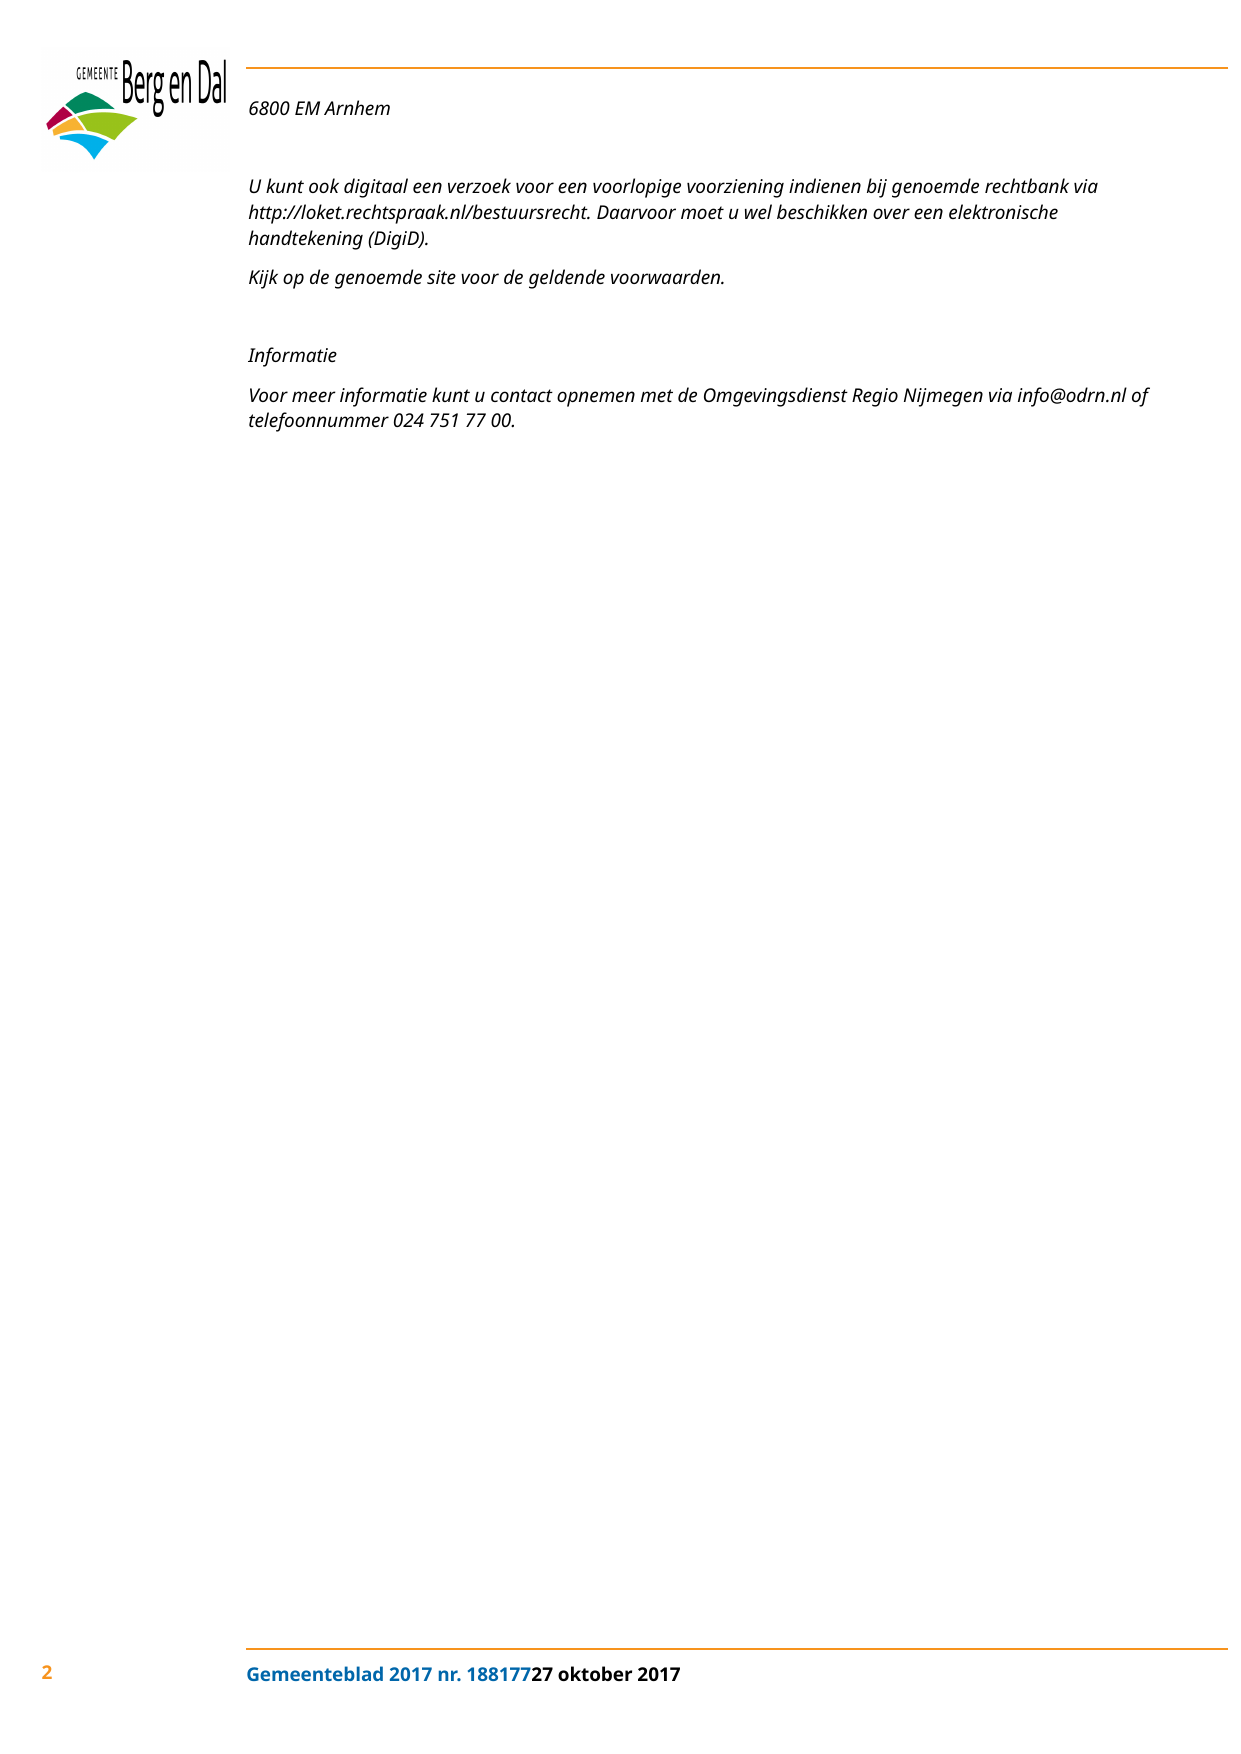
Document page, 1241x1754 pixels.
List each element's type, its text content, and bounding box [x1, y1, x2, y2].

picture [41, 47, 231, 172]
text U kunt ook digitaal een verzoek voor een voorlopige voorziening indienen bij genoemde rechtbank via http://loket.rechtspraak.nl/bestuursrecht. Daarvoor moet u wel beschikken over een elektronische handtekening (DigiD). [248, 173, 1152, 251]
text 6800 EM Arnhem [248, 95, 1152, 121]
text Kijk op de genoemde site voor de geldende voorwaarden. [248, 264, 1152, 290]
text Voor meer informatie kunt u contact opnemen met de Omgevingsdienst Regio Nijmegen via info@odrn.nl of telefoonnummer 024 751 77 00. [248, 382, 1152, 433]
text Informatie [248, 343, 1152, 368]
